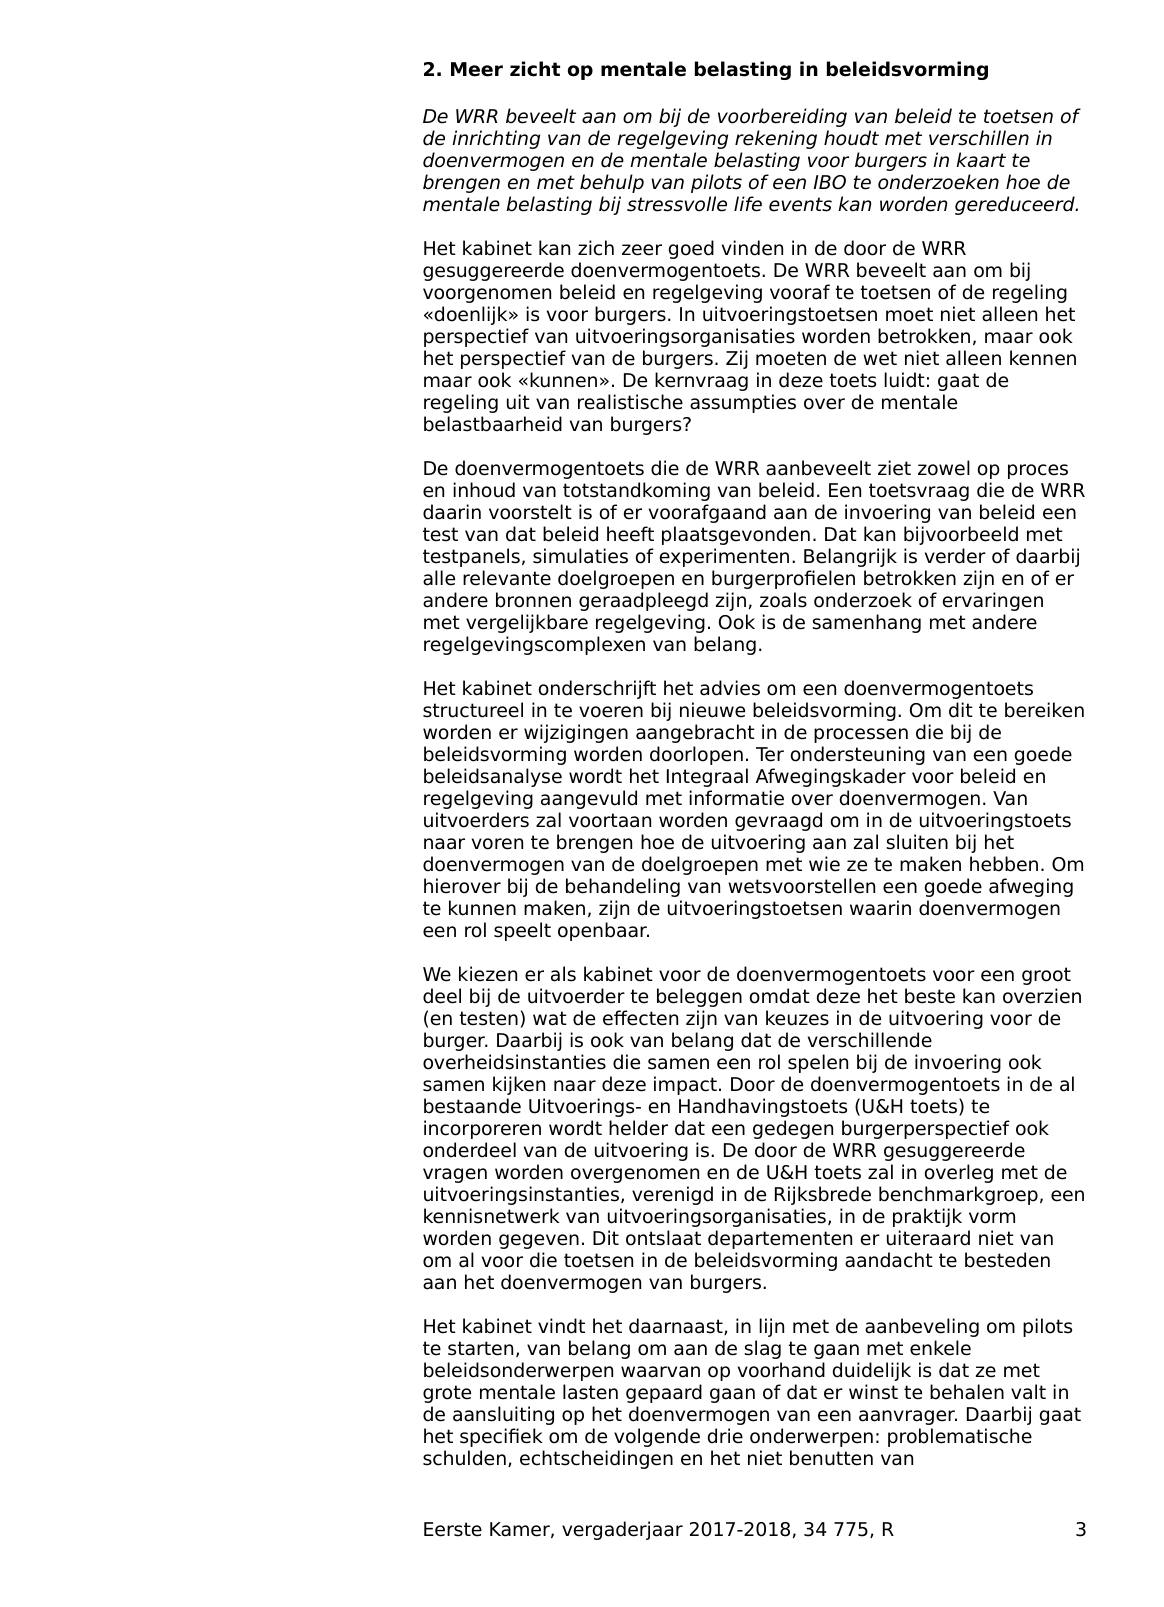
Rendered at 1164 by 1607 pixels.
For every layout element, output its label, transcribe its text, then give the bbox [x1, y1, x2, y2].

subtitle 2. Meer zicht op mentale belasting in beleidsvorming [422, 59, 1087, 81]
text Het kabinet vindt het daarnaast, in lijn met de aanbeveling om pilots te starten, van belang om aan de slag te gaan met enkele beleidsonderwerpen waarvan op voorhand duidelijk is dat ze met grote mentale lasten gepaard gaan of dat er winst te behalen valt in de aansluiting op het doenvermogen van een aanvrager. Daarbij gaat het specifiek om de volgende drie onderwerpen: problematische schulden, echtscheidingen en het niet benutten van [422, 1316, 1087, 1470]
text Het kabinet kan zich zeer goed vinden in de door de WRR gesuggereerde doenvermogentoets. De WRR beveelt aan om bij voorgenomen beleid en regelgeving vooraf te toetsen of de regeling «doenlijk» is voor burgers. In uitvoeringstoetsen moet niet alleen het perspectief van uitvoeringsorganisaties worden betrokken, maar ook het perspectief van de burgers. Zij moeten de wet niet alleen kennen maar ook «kunnen». De kernvraag in deze toets luidt: gaat de regeling uit van realistische assumpties over de mentale belastbaarheid van burgers? [422, 238, 1087, 436]
text De doenvermogentoets die de WRR aanbeveelt ziet zowel op proces en inhoud van totstandkoming van beleid. Een toetsvraag die de WRR daarin voorstelt is of er voorafgaand aan de invoering van beleid een test van dat beleid heeft plaatsgevonden. Dat kan bijvoorbeeld met testpanels, simulaties of experimenten. Belangrijk is verder of daarbij alle relevante doelgroepen en burgerprofielen betrokken zijn en of er andere bronnen geraadpleegd zijn, zoals onderzoek of ervaringen met vergelijkbare regelgeving. Ook is de samenhang met andere regelgevingscomplexen van belang. [422, 458, 1087, 656]
text De WRR beveelt aan om bij de voorbereiding van beleid te toetsen of de inrichting van de regelgeving rekening houdt met verschillen in doenvermogen en de mentale belasting voor burgers in kaart te brengen en met behulp van pilots of een IBO te onderzoeken hoe de mentale belasting bij stressvolle life events kan worden gereduceerd. [422, 106, 1087, 216]
text We kiezen er als kabinet voor de doenvermogentoets voor een groot deel bij de uitvoerder te beleggen omdat deze het beste kan overzien (en testen) wat de effecten zijn van keuzes in de uitvoering voor de burger. Daarbij is ook van belang dat de verschillende overheidsinstanties die samen een rol spelen bij de invoering ook samen kijken naar deze impact. Door de doenvermogentoets in de al bestaande Uitvoerings- en Handhavingstoets (U&H toets) te incorporeren wordt helder dat een gedegen burgerperspectief ook onderdeel van de uitvoering is. De door de WRR gesuggereerde vragen worden overgenomen en de U&H toets zal in overleg met de uitvoeringsinstanties, verenigd in de Rijksbrede benchmarkgroep, een kennisnetwerk van uitvoeringsorganisaties, in de praktijk vorm worden gegeven. Dit ontslaat departementen er uiteraard niet van om al voor die toetsen in de beleidsvorming aandacht te besteden aan het doenvermogen van burgers. [422, 964, 1087, 1294]
text Het kabinet onderschrijft het advies om een doenvermogentoets structureel in te voeren bij nieuwe beleidsvorming. Om dit te bereiken worden er wijzigingen aangebracht in de processen die bij de beleidsvorming worden doorlopen. Ter ondersteuning van een goede beleidsanalyse wordt het Integraal Afwegingskader voor beleid en regelgeving aangevuld met informatie over doenvermogen. Van uitvoerders zal voortaan worden gevraagd om in de uitvoeringstoets naar voren te brengen hoe de uitvoering aan zal sluiten bij het doenvermogen van de doelgroepen met wie ze te maken hebben. Om hierover bij de behandeling van wetsvoorstellen een goede afweging te kunnen maken, zijn de uitvoeringstoetsen waarin doenvermogen een rol speelt openbaar. [422, 678, 1087, 942]
